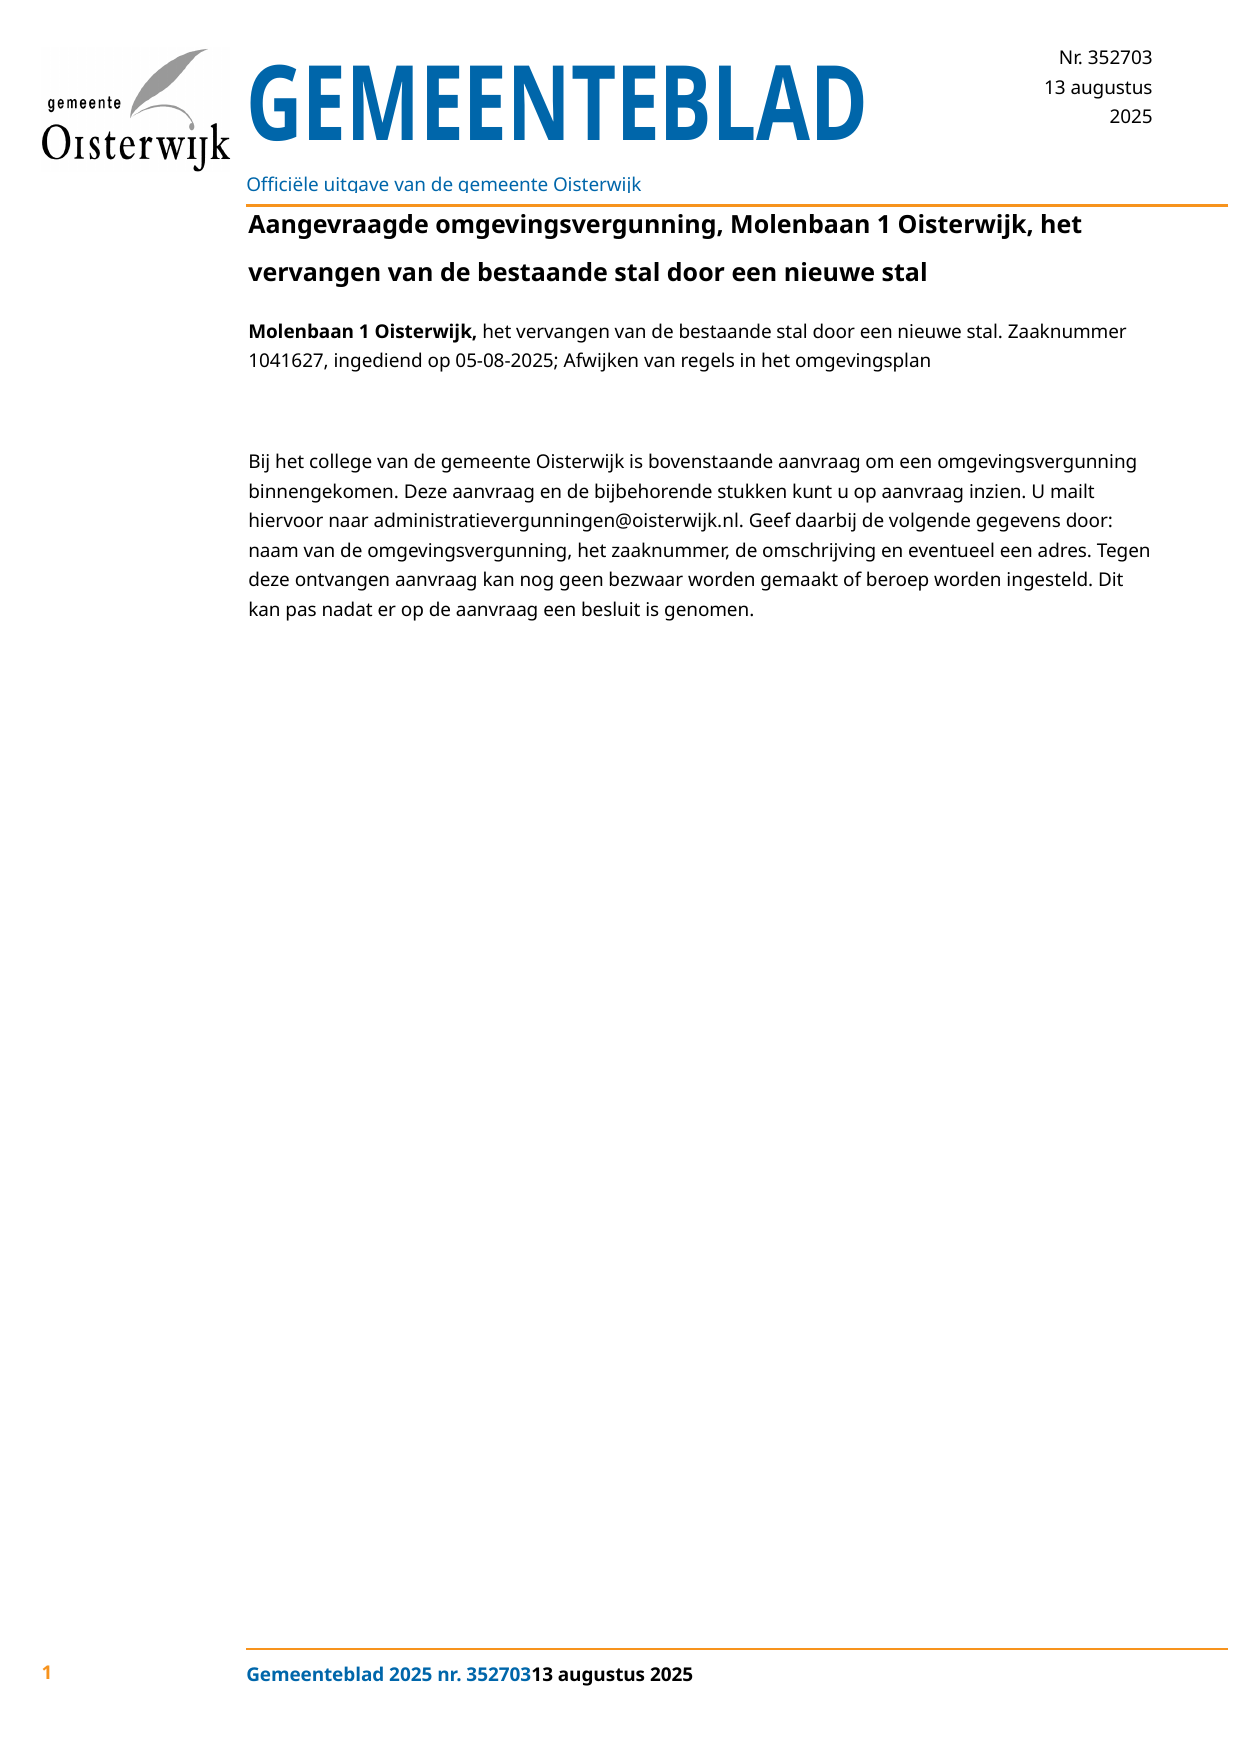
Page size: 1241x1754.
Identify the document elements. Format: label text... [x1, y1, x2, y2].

picture [41, 47, 231, 172]
text Bij het college van de gemeente Oisterwijk is bovenstaande aanvraag om een omgevingsvergunning binnengekomen. Deze aanvraag en de bijbehorende stukken kunt u op aanvraag inzien. U mailt hiervoor naar administratievergunningen@oisterwijk.nl. Geef daarbij de volgende gegevens door: naam van de omgevingsvergunning, het zaaknummer, de omschrijving en eventueel een adres. Tegen deze ontvangen aanvraag kan nog geen bezwaar worden gemaakt of beroep worden ingesteld. Dit kan pas nadat er op de aanvraag een besluit is genomen. [248, 448, 1152, 622]
text Aangevraagde omgevingsvergunning, Molenbaan 1 Oisterwijk, het vervangen van de bestaande stal door een nieuwe stal [248, 207, 1152, 288]
text Molenbaan 1 Oisterwijk, het vervangen van de bestaande stal door een nieuwe stal. Zaaknummer 1041627, ingediend op 05-08-2025; Afwijken van regels in het omgevingsplan [248, 318, 1152, 373]
